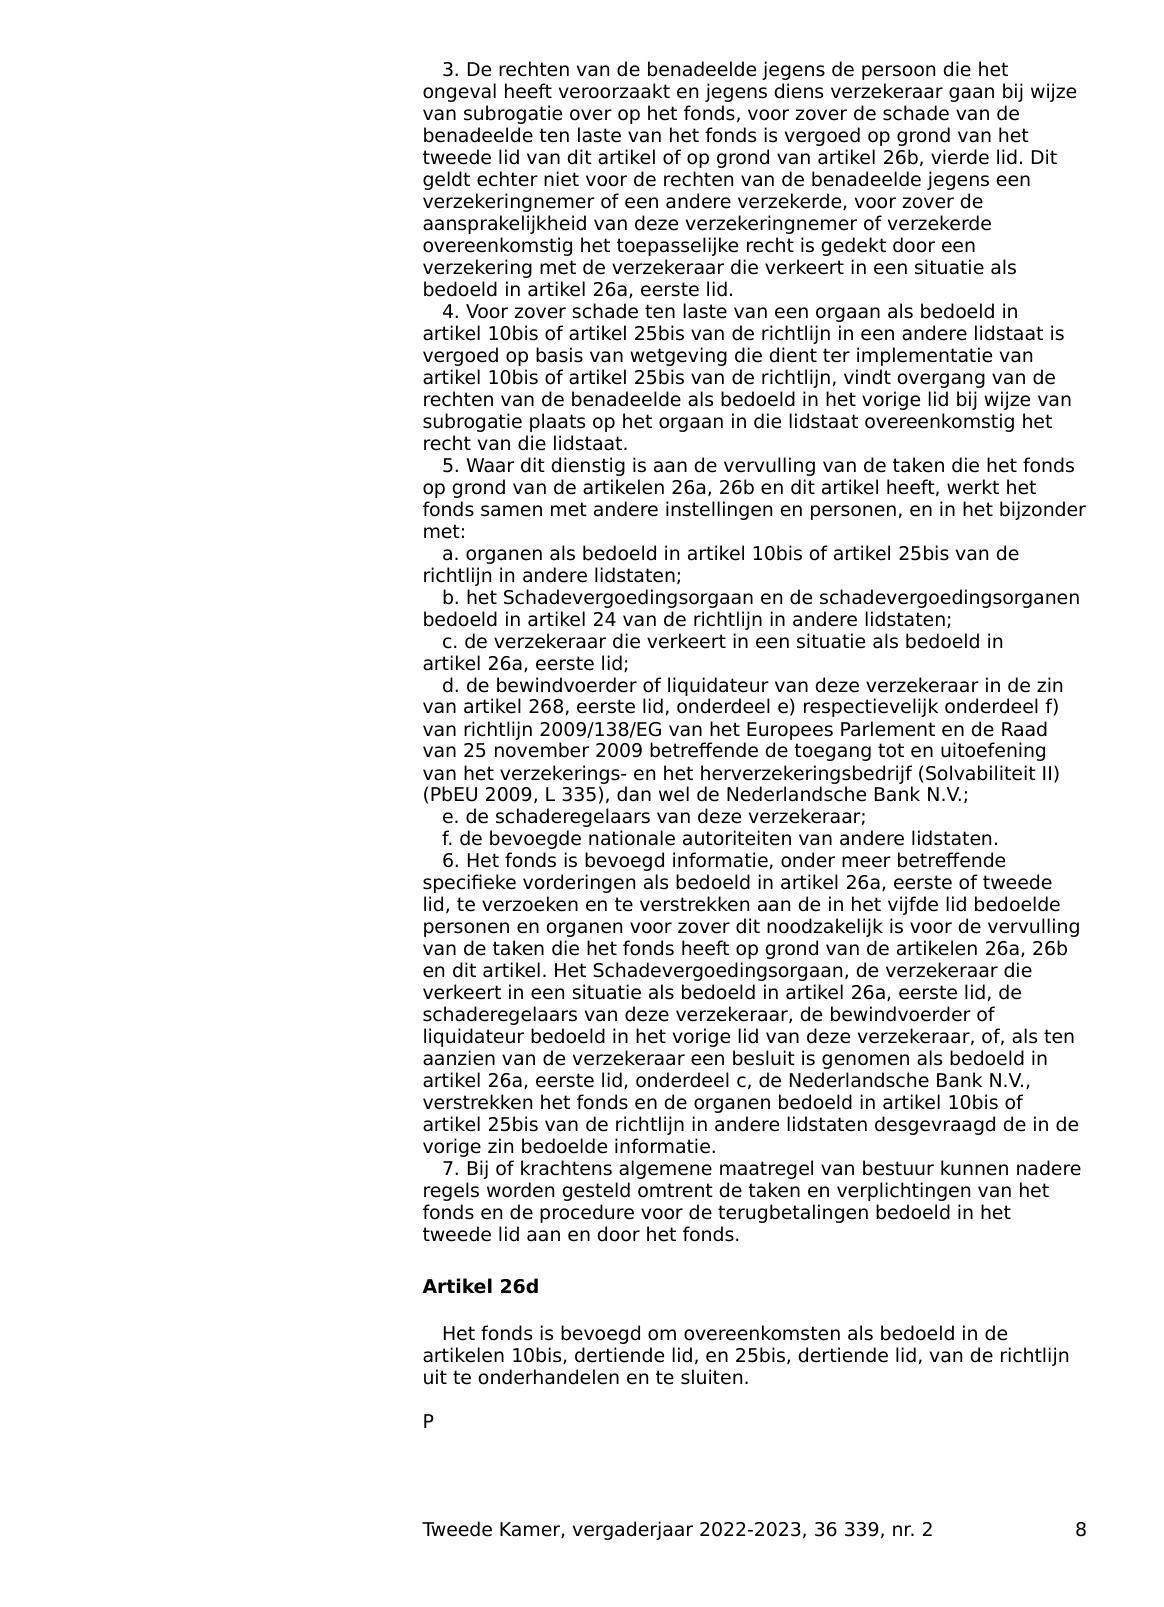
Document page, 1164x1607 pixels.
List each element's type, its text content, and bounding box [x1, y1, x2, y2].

text a. organen als bedoeld in artikel 10bis of artikel 25bis van de richtlijn in andere lidstaten; [422, 543, 1087, 587]
text Het fonds is bevoegd om overeenkomsten als bedoeld in de artikelen 10bis, dertiende lid, en 25bis, dertiende lid, van de richtlijn uit te onderhandelen en te sluiten. [422, 1323, 1087, 1389]
text c. de verzekeraar die verkeert in een situatie als bedoeld in artikel 26a, eerste lid; [422, 631, 1087, 674]
text e. de schaderegelaars van deze verzekeraar; [422, 806, 1087, 828]
text 4. Voor zover schade ten laste van een orgaan als bedoeld in artikel 10bis of artikel 25bis van de richtlijn in een andere lidstaat is vergoed op basis van wetgeving die dient ter implementatie van artikel 10bis of artikel 25bis van de richtlijn, vindt overgang van de rechten van de benadeelde als bedoeld in het vorige lid bij wijze van subrogatie plaats op het orgaan in die lidstaat overeenkomstig het recht van die lidstaat. [422, 301, 1087, 455]
text 5. Waar dit dienstig is aan de vervulling van de taken die het fonds op grond van de artikelen 26a, 26b en dit artikel heeft, werkt het fonds samen met andere instellingen en personen, en in het bijzonder met: [422, 455, 1087, 543]
text 6. Het fonds is bevoegd informatie, onder meer betreffende specifieke vorderingen als bedoeld in artikel 26a, eerste of tweede lid, te verzoeken en te verstrekken aan de in het vijfde lid bedoelde personen en organen voor zover dit noodzakelijk is voor de vervulling van de taken die het fonds heeft op grond van de artikelen 26a, 26b en dit artikel. Het Schadevergoedingsorgaan, de verzekeraar die verkeert in een situatie als bedoeld in artikel 26a, eerste lid, de schaderegelaars van deze verzekeraar, de bewindvoerder of liquidateur bedoeld in het vorige lid van deze verzekeraar, of, als ten aanzien van de verzekeraar een besluit is genomen als bedoeld in artikel 26a, eerste lid, onderdeel c, de Nederlandsche Bank N.V., verstrekken het fonds en de organen bedoeld in artikel 10bis of artikel 25bis van de richtlijn in andere lidstaten desgevraagd de in de vorige zin bedoelde informatie. [422, 850, 1087, 1158]
text 7. Bij of krachtens algemene maatregel van bestuur kunnen nadere regels worden gesteld omtrent de taken en verplichtingen van het fonds en de procedure voor de terugbetalingen bedoeld in het tweede lid aan en door het fonds. [422, 1158, 1087, 1246]
text P [422, 1411, 1087, 1433]
text f. de bevoegde nationale autoriteiten van andere lidstaten. [422, 828, 1087, 850]
text b. het Schadevergoedingsorgaan en de schadevergoedingsorganen bedoeld in artikel 24 van de richtlijn in andere lidstaten; [422, 587, 1087, 631]
text 3. De rechten van de benadeelde jegens de persoon die het ongeval heeft veroorzaakt en jegens diens verzekeraar gaan bij wijze van subrogatie over op het fonds, voor zover de schade van de benadeelde ten laste van het fonds is vergoed op grond van het tweede lid van dit artikel of op grond van artikel 26b, vierde lid. Dit geldt echter niet voor de rechten van de benadeelde jegens een verzekeringnemer of een andere verzekerde, voor zover de aansprakelijkheid van deze verzekeringnemer of verzekerde overeenkomstig het toepasselijke recht is gedekt door een verzekering met de verzekeraar die verkeert in een situatie als bedoeld in artikel 26a, eerste lid. [422, 59, 1087, 301]
text d. de bewindvoerder of liquidateur van deze verzekeraar in de zin van artikel 268, eerste lid, onderdeel e) respectievelijk onderdeel f) van richtlijn 2009/138/EG van het Europees Parlement en de Raad van 25 november 2009 betreffende de toegang tot en uitoefening van het verzekerings- en het herverzekeringsbedrijf (Solvabiliteit II) (PbEU 2009, L 335), dan wel de Nederlandsche Bank N.V.; [422, 674, 1087, 806]
subtitle Artikel 26d [422, 1276, 1087, 1298]
